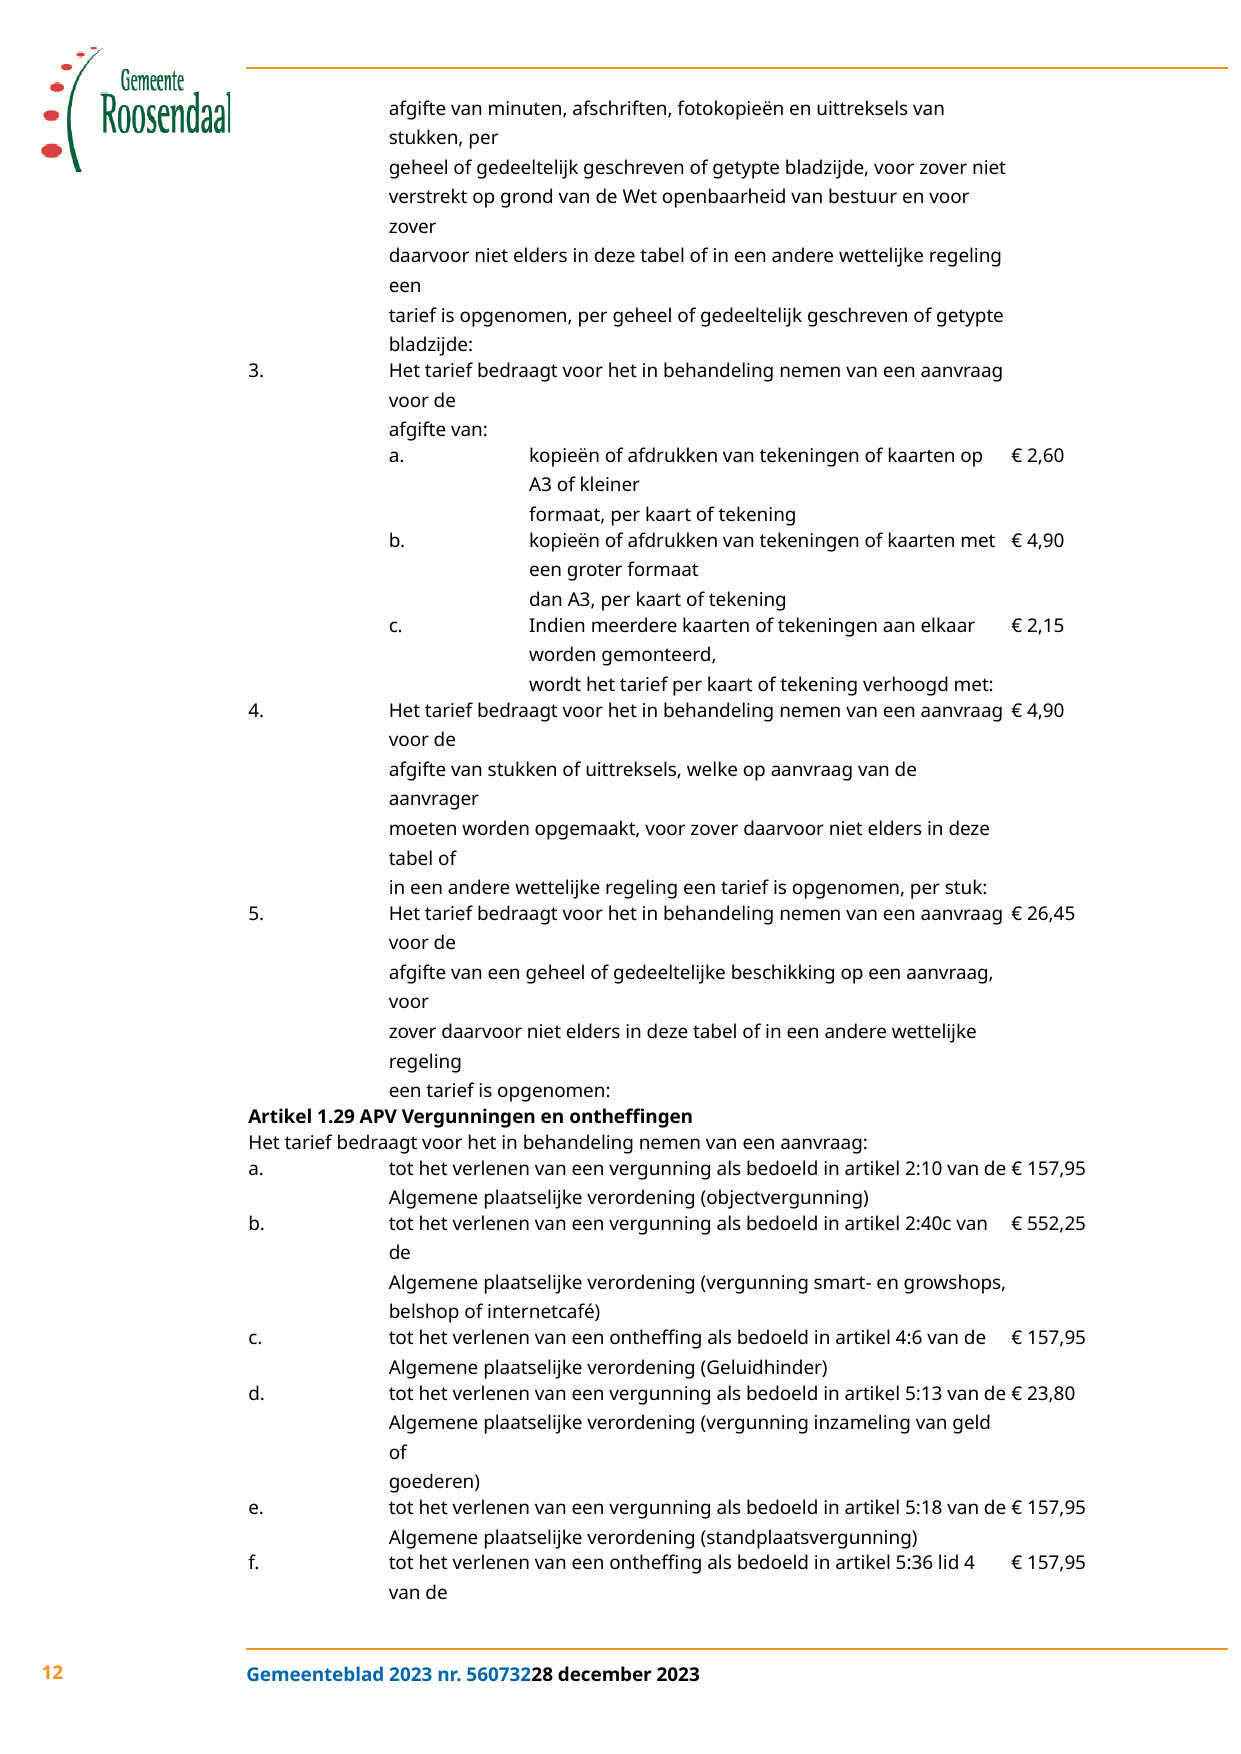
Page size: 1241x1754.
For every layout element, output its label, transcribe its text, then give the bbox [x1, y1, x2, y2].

table_cell Artikel 1.29 APV Vergunningen en ontheffingen [248, 1103, 1011, 1129]
table_cell € 552,25 [1011, 1210, 1152, 1324]
table_cell [1011, 1129, 1152, 1155]
table_cell b. [248, 1210, 388, 1324]
table_cell d. [248, 1380, 388, 1494]
table_cell [1011, 95, 1152, 357]
table_cell € 2,60 [1011, 442, 1152, 527]
table_cell € 2,15 [1011, 612, 1152, 697]
table_cell a. [389, 442, 529, 527]
table_cell € 4,90 [1011, 527, 1152, 612]
table_cell b. [389, 527, 529, 612]
table_cell f. [248, 1550, 388, 1605]
table_cell 3. [248, 357, 388, 442]
table_cell Het tarief bedraagt voor het in behandeling nemen van een aanvraag voor de afgifte van: [389, 357, 1011, 442]
table_cell Het tarief bedraagt voor het in behandeling nemen van een aanvraag voor de afgifte van een geheel of gedeeltelijke beschikking op een aanvraag, voor zover daarvoor niet elders in deze tabel of in een andere wettelijke regeling een tarief is opgenomen: [389, 900, 1011, 1103]
table_cell tot het verlenen van een vergunning als bedoeld in artikel 5:13 van de Algemene plaatselijke verordening (vergunning inzameling van geld of goederen) [389, 1380, 1011, 1494]
table_cell € 157,95 [1011, 1550, 1152, 1605]
table_cell Het tarief bedraagt voor het in behandeling nemen van een aanvraag: [248, 1129, 1011, 1155]
table_cell c. [248, 1325, 388, 1380]
table_cell 4. [248, 697, 388, 900]
table_cell € 26,45 [1011, 900, 1152, 1103]
table_cell [248, 442, 388, 527]
table_cell [1011, 1103, 1152, 1129]
table_cell a. [248, 1155, 388, 1210]
table_cell [248, 95, 388, 357]
table_cell kopieën of afdrukken van tekeningen of kaarten met een groter formaat dan A3, per kaart of tekening [529, 527, 1011, 612]
table_cell e. [248, 1494, 388, 1549]
table_cell € 23,80 [1011, 1380, 1152, 1494]
table_cell tot het verlenen van een vergunning als bedoeld in artikel 5:18 van de Algemene plaatselijke verordening (standplaatsvergunning) [389, 1494, 1011, 1549]
table_cell kopieën of afdrukken van tekeningen of kaarten op A3 of kleiner formaat, per kaart of tekening [529, 442, 1011, 527]
table_cell [248, 527, 388, 612]
table_cell [248, 612, 388, 697]
table_cell tot het verlenen van een ontheffing als bedoeld in artikel 5:36 lid 4 van de [389, 1550, 1011, 1605]
table_cell tot het verlenen van een ontheffing als bedoeld in artikel 4:6 van de Algemene plaatselijke verordening (Geluidhinder) [389, 1325, 1011, 1380]
table_cell tot het verlenen van een vergunning als bedoeld in artikel 2:40c van de Algemene plaatselijke verordening (vergunning smart- en growshops, belshop of internetcafé) [389, 1210, 1011, 1324]
table_cell € 157,95 [1011, 1494, 1152, 1549]
table_cell 5. [248, 900, 388, 1103]
table_cell € 157,95 [1011, 1325, 1152, 1380]
table_cell Indien meerdere kaarten of tekeningen aan elkaar worden gemonteerd, wordt het tarief per kaart of tekening verhoogd met: [529, 612, 1011, 697]
table_cell tot het verlenen van een vergunning als bedoeld in artikel 2:10 van de Algemene plaatselijke verordening (objectvergunning) [389, 1155, 1011, 1210]
table_cell Het tarief bedraagt voor het in behandeling nemen van een aanvraag voor de afgifte van stukken of uittreksels, welke op aanvraag van de aanvrager moeten worden opgemaakt, voor zover daarvoor niet elders in deze tabel of in een andere wettelijke regeling een tarief is opgenomen, per stuk: [389, 697, 1011, 900]
table_cell € 4,90 [1011, 697, 1152, 900]
table_cell c. [389, 612, 529, 697]
picture [41, 47, 231, 172]
table_cell [1011, 357, 1152, 442]
table_cell € 157,95 [1011, 1155, 1152, 1210]
table_cell afgifte van minuten, afschriften, fotokopieën en uittreksels van stukken, per geheel of gedeeltelijk geschreven of getypte bladzijde, voor zover niet verstrekt op grond van de Wet openbaarheid van bestuur en voor zover daarvoor niet elders in deze tabel of in een andere wettelijke regeling een tarief is opgenomen, per geheel of gedeeltelijk geschreven of getypte bladzijde: [389, 95, 1011, 357]
